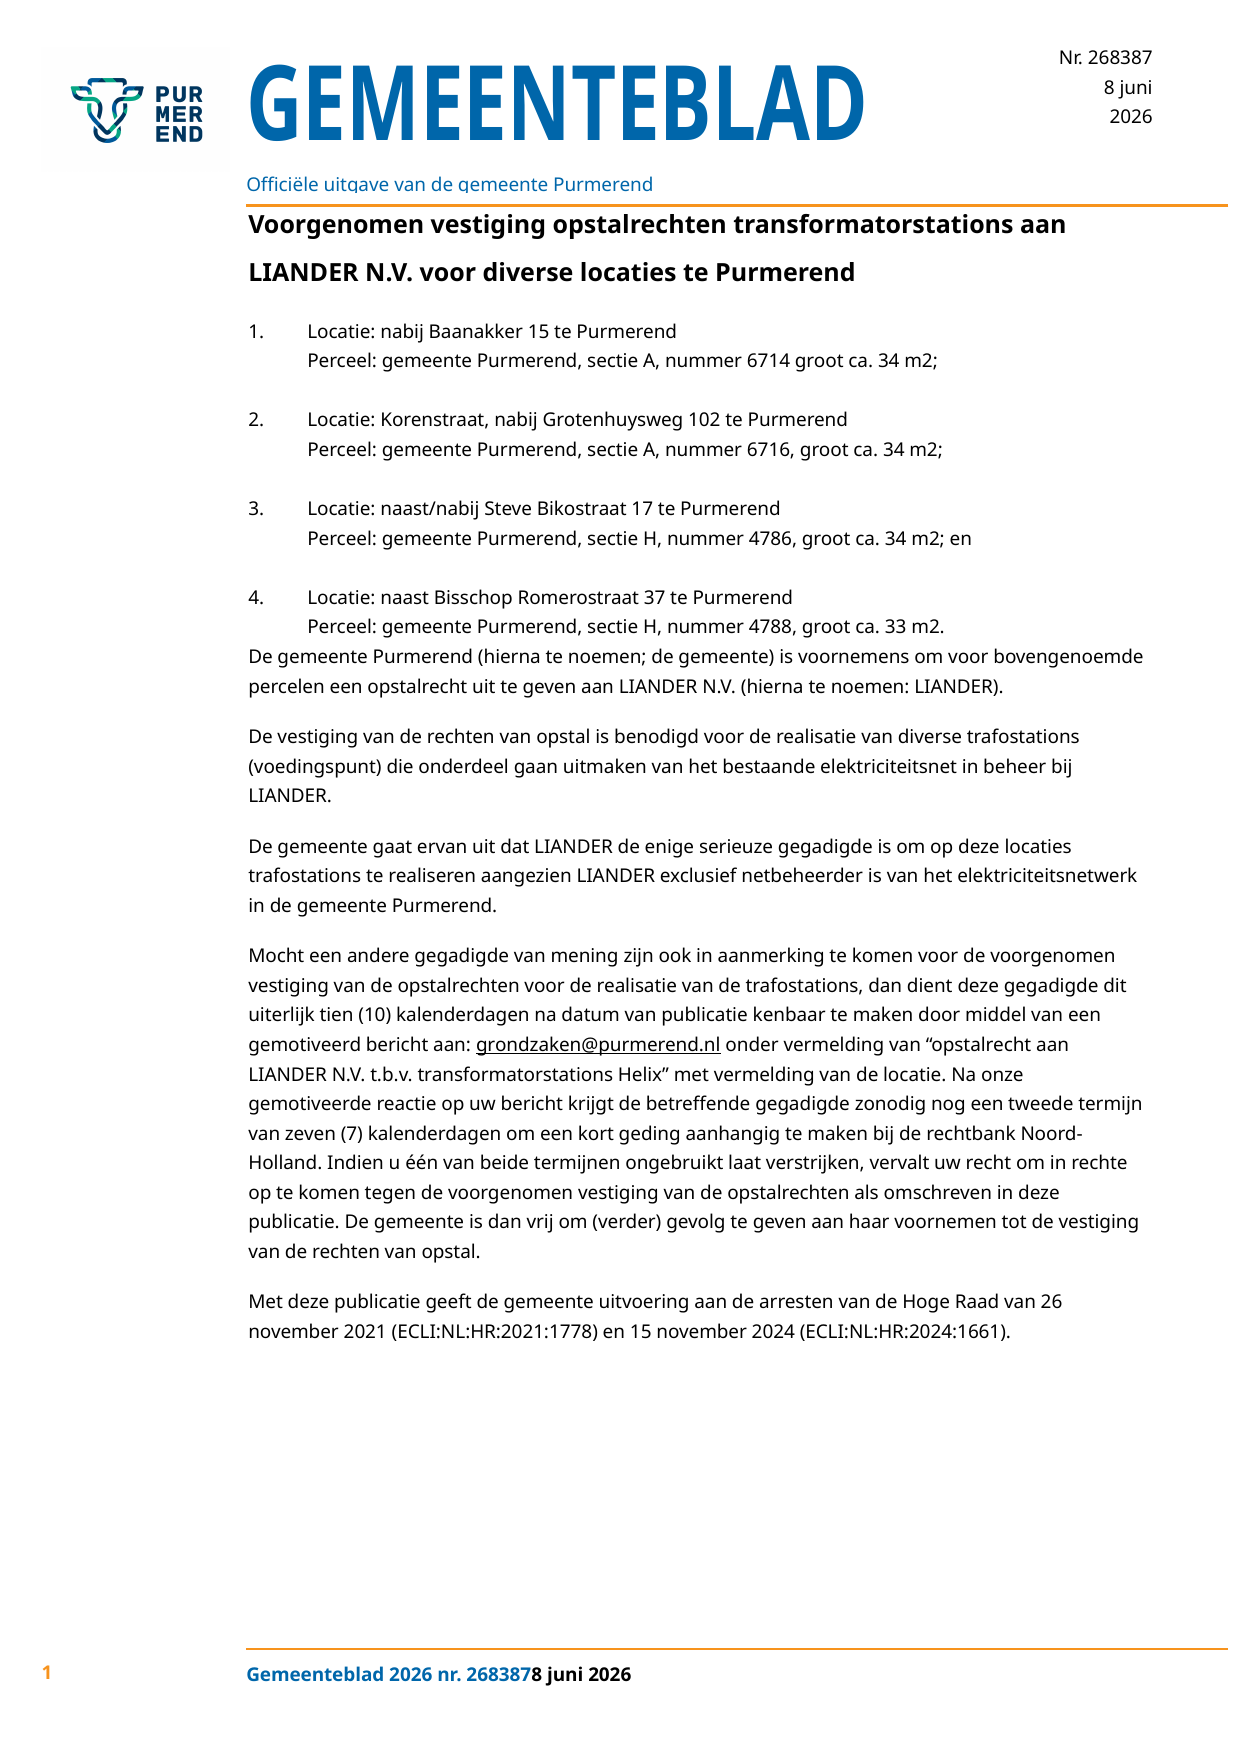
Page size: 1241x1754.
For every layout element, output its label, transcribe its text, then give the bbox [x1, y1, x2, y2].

list Perceel: gemeente Purmerend, sectie H, nummer 4786, groot ca. 34 m2; en [248, 525, 1152, 551]
list Perceel: gemeente Purmerend, sectie A, nummer 6716, groot ca. 34 m2; [248, 436, 1152, 462]
picture [41, 47, 231, 172]
list Locatie: naast/nabij Steve Bikostraat 17 te Purmerend [248, 495, 1152, 521]
list Locatie: naast Bisschop Romerostraat 37 te Purmerend [248, 584, 1152, 610]
list Perceel: gemeente Purmerend, sectie A, nummer 6714 groot ca. 34 m2; [248, 347, 1152, 373]
list Locatie: Korenstraat, nabij Grotenhuysweg 102 te Purmerend [248, 407, 1152, 432]
text Mocht een andere gegadigde van mening zijn ook in aanmerking te komen voor de voorgenomen vestiging van de opstalrechten voor de realisatie van de trafostations, dan dient deze gegadigde dit uiterlijk tien (10) kalenderdagen na datum van publicatie kenbaar te maken door middel van een gemotiveerd bericht aan: grondzaken@purmerend.nl onder vermelding van “opstalrecht aan LIANDER N.V. t.b.v. transformatorstations Helix” met vermelding van de locatie. Na onze gemotiveerde reactie op uw bericht krijgt de betreffende gegadigde zonodig nog een tweede termijn van zeven (7) kalenderdagen om een kort geding aanhangig te maken bij de rechtbank Noord-Holland. Indien u één van beide termijnen ongebruikt laat verstrijken, vervalt uw recht om in rechte op te komen tegen de voorgenomen vestiging van de opstalrechten als omschreven in deze publicatie. De gemeente is dan vrij om (verder) gevolg te geven aan haar voornemen tot de vestiging van de rechten van opstal. [248, 942, 1152, 1264]
text De gemeente gaat ervan uit dat LIANDER de enige serieuze gegadigde is om op deze locaties trafostations te realiseren aangezien LIANDER exclusief netbeheerder is van het elektriciteitsnetwerk in de gemeente Purmerend. [248, 833, 1152, 918]
list Perceel: gemeente Purmerend, sectie H, nummer 4788, groot ca. 33 m2. [248, 614, 1152, 639]
text Met deze publicatie geeft de gemeente uitvoering aan de arresten van de Hoge Raad van 26 november 2021 (ECLI:NL:HR:2021:1778) en 15 november 2024 (ECLI:NL:HR:2024:1661). [248, 1289, 1152, 1344]
text De gemeente Purmerend (hierna te noemen; de gemeente) is voornemens om voor bovengenoemde percelen een opstalrecht uit te geven aan LIANDER N.V. (hierna te noemen: LIANDER). [248, 643, 1152, 699]
list Locatie: nabij Baanakker 15 te Purmerend [248, 318, 1152, 344]
text De vestiging van de rechten van opstal is benodigd voor de realisatie van diverse trafostations (voedingspunt) die onderdeel gaan uitmaken van het bestaande elektriciteitsnet in beheer bij LIANDER. [248, 723, 1152, 808]
text Voorgenomen vestiging opstalrechten transformatorstations aan LIANDER N.V. voor diverse locaties te Purmerend [248, 207, 1152, 288]
